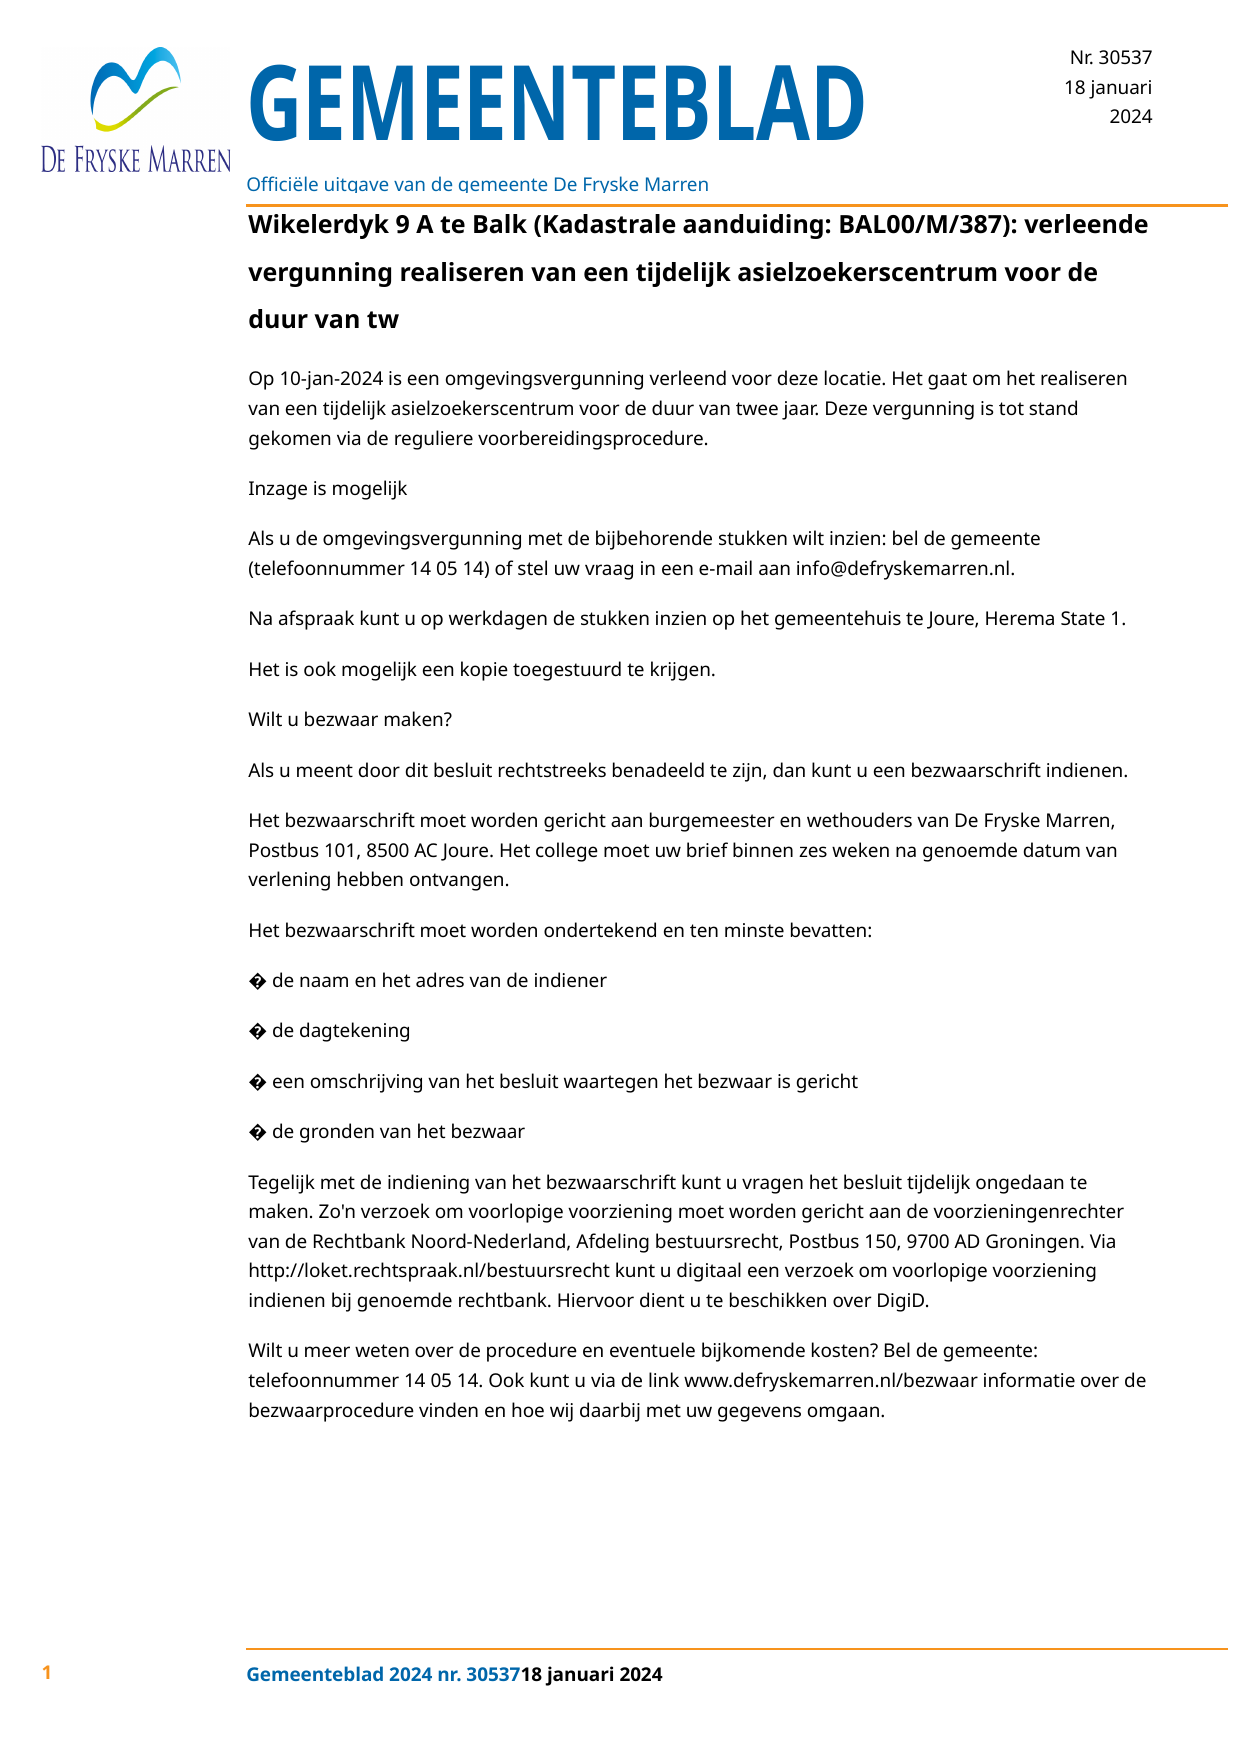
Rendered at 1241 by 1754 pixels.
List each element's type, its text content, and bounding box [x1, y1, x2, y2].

text Op 10-jan-2024 is een omgevingsvergunning verleend voor deze locatie. Het gaat om het realiseren van een tijdelijk asielzoekerscentrum voor de duur van twee jaar. Deze vergunning is tot stand gekomen via de reguliere voorbereidingsprocedure. [248, 366, 1152, 450]
text Het bezwaarschrift moet worden gericht aan burgemeester en wethouders van De Fryske Marren, Postbus 101, 8500 AC Joure. Het college moet uw brief binnen zes weken na genoemde datum van verlening hebben ontvangen. [248, 807, 1152, 892]
text � de gronden van het bezwaar [248, 1118, 1152, 1144]
text Als u de omgevingsvergunning met de bijbehorende stukken wilt inzien: bel de gemeente (telefoonnummer 14 05 14) of stel uw vraag in een e-mail aan info@defryskemarren.nl. [248, 526, 1152, 581]
text Wilt u meer weten over de procedure en eventuele bijkomende kosten? Bel de gemeente: telefoonnummer 14 05 14. Ook kunt u via de link www.defryskemarren.nl/bezwaar informatie over de bezwaarprocedure vinden en hoe wij daarbij met uw gegevens omgaan. [248, 1338, 1152, 1422]
text Het is ook mogelijk een kopie toegestuurd te krijgen. [248, 656, 1152, 682]
text Wikelerdyk 9 A te Balk (Kadastrale aanduiding: BAL00/M/387): verleende vergunning realiseren van een tijdelijk asielzoekerscentrum voor de duur van tw [248, 207, 1152, 336]
text Als u meent door dit besluit rechtstreeks benadeeld te zijn, dan kunt u een bezwaarschrift indienen. [248, 757, 1152, 782]
text � een omschrijving van het besluit waartegen het bezwaar is gericht [248, 1068, 1152, 1094]
text Tegelijk met de indiening van het bezwaarschrift kunt u vragen het besluit tijdelijk ongedaan te maken. Zo'n verzoek om voorlopige voorziening moet worden gericht aan de voorzieningenrechter van de Rechtbank Noord-Nederland, Afdeling bestuursrecht, Postbus 150, 9700 AD Groningen. Via http://loket.rechtspraak.nl/bestuursrecht kunt u digitaal een verzoek om voorlopige voorziening indienen bij genoemde rechtbank. Hiervoor dient u te beschikken over DigiD. [248, 1169, 1152, 1313]
text Inzage is mogelijk [248, 475, 1152, 501]
text � de naam en het adres van de indiener [248, 967, 1152, 993]
picture [41, 47, 231, 172]
text � de dagtekening [248, 1018, 1152, 1043]
text Na afspraak kunt u op werkdagen de stukken inzien op het gemeentehuis te Joure, Herema State 1. [248, 606, 1152, 631]
text Wilt u bezwaar maken? [248, 706, 1152, 732]
text Het bezwaarschrift moet worden ondertekend en ten minste bevatten: [248, 917, 1152, 942]
